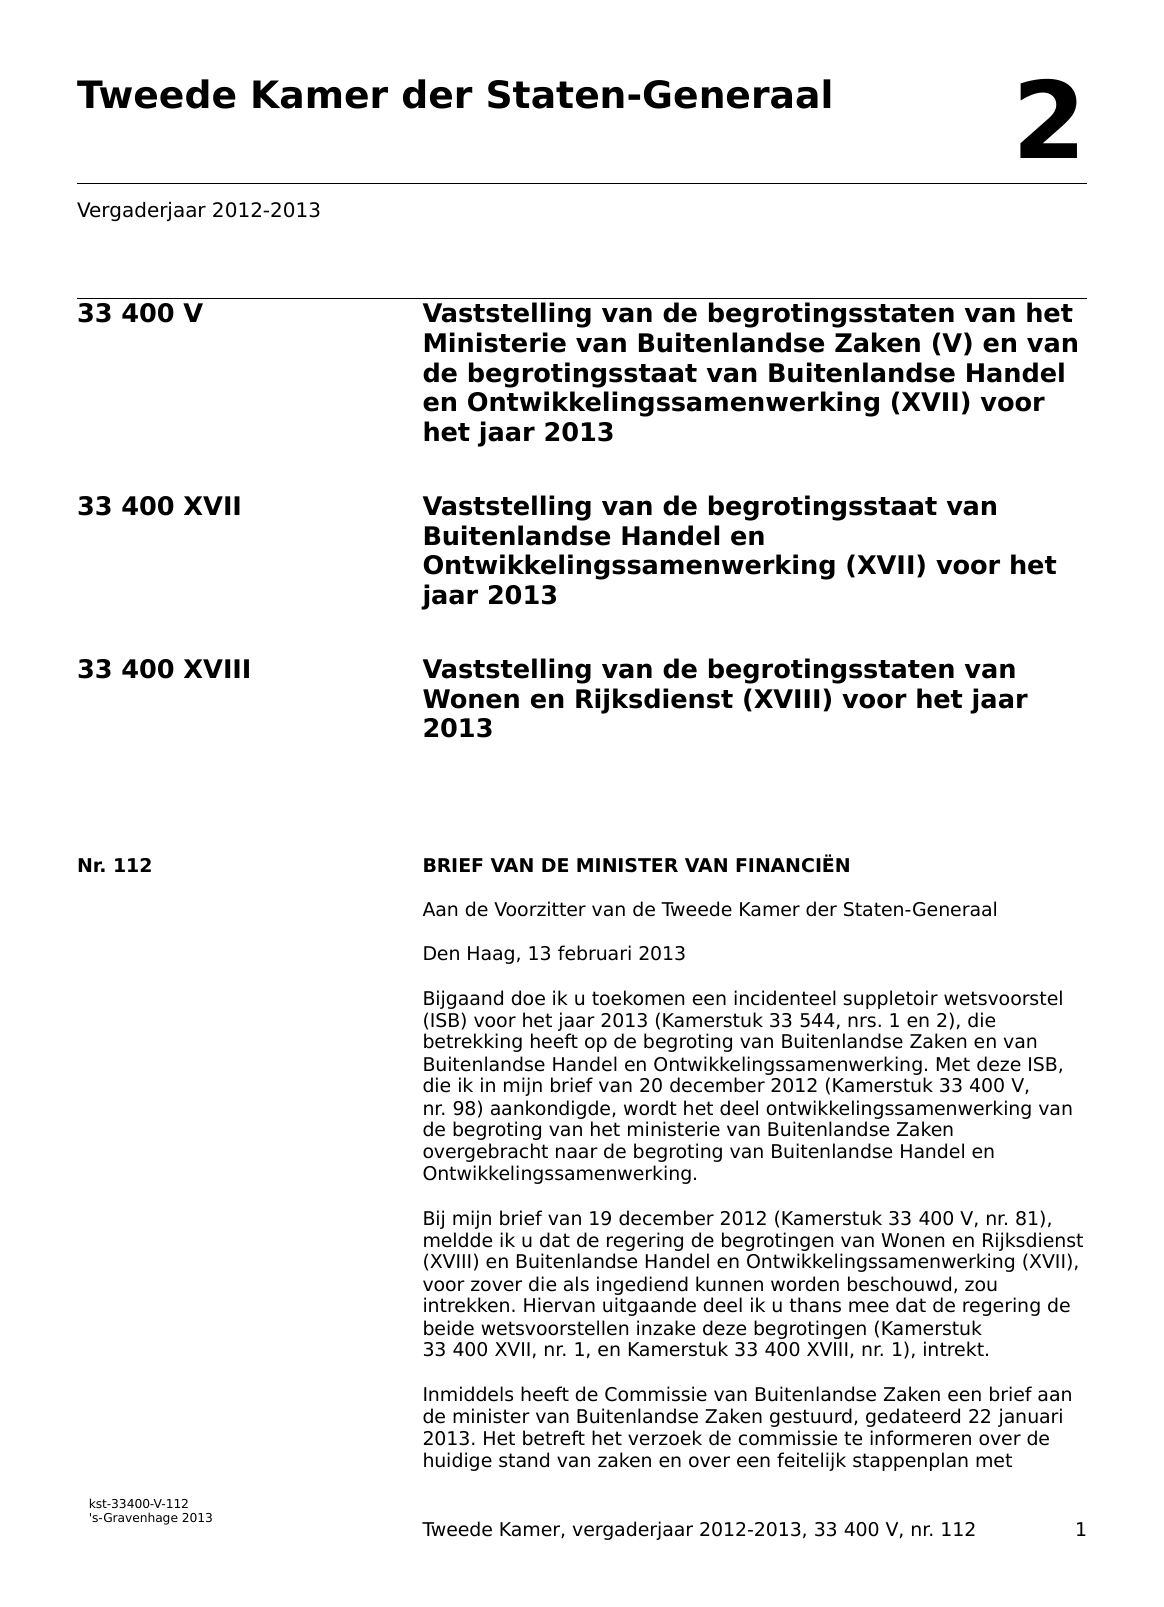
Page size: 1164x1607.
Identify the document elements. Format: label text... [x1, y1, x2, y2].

subtitle 33 400 XVIII Vaststelling van de begrotingsstaten van Wonen en Rijksdienst (XVIII) voor het jaar 2013 [77, 655, 1087, 744]
subtitle 33 400 XVII Vaststelling van de begrotingsstaat van Buitenlandse Handel en Ontwikkelingssamenwerking (XVII) voor het jaar 2013 [77, 492, 1087, 611]
text kst-33400-V-112 [88, 1497, 323, 1511]
text Bij mijn brief van 19 december 2012 (Kamerstuk 33 400 V, nr. 81), meldde ik u dat de regering de begrotingen van Wonen en Rijksdienst (XVIII) en Buitenlandse Handel en Ontwikkelingssamenwerking (XVII), voor zover die als ingediend kunnen worden beschouwd, zou intrekken. Hiervan uitgaande deel ik u thans mee dat de regering de beide wetsvoorstellen inzake deze begrotingen (Kamerstuk 33 400 XVII, nr. 1, en Kamerstuk 33 400 XVIII, nr. 1), intrekt. [422, 1207, 1087, 1361]
text Inmiddels heeft de Commissie van Buitenlandse Zaken een brief aan de minister van Buitenlandse Zaken gestuurd, gedateerd 22 januari 2013. Het betreft het verzoek de commissie te informeren over de huidige stand van zaken en over een feitelijk stappenplan met [422, 1383, 1087, 1471]
text 's-Gravenhage 2013 [88, 1511, 323, 1525]
text Den Haag, 13 februari 2013 [422, 943, 1087, 965]
text Bijgaand doe ik u toekomen een incidenteel suppletoir wetsvoorstel (ISB) voor het jaar 2013 (Kamerstuk 33 544, nrs. 1 en 2), die betrekking heeft op de begroting van Buitenlandse Zaken en van Buitenlandse Handel en Ontwikkelingssamenwerking. Met deze ISB, die ik in mijn brief van 20 december 2012 (Kamerstuk 33 400 V, nr. 98) aankondigde, wordt het deel ontwikkelingssamenwerking van de begroting van het ministerie van Buitenlandse Zaken overgebracht naar de begroting van Buitenlandse Handel en Ontwikkelingssamenwerking. [422, 987, 1087, 1185]
subtitle Nr. 112 BRIEF VAN DE MINISTER VAN FINANCIËN [77, 855, 1087, 877]
subtitle 33 400 V Vaststelling van de begrotingsstaten van het Ministerie van Buitenlandse Zaken (V) en van de begrotingsstaat van Buitenlandse Handel en Ontwikkelingssamenwerking (XVII) voor het jaar 2013 [77, 299, 1087, 447]
table_header 2 [886, 59, 1087, 183]
text Aan de Voorzitter van de Tweede Kamer der Staten-Generaal [422, 899, 1087, 921]
table_header Tweede Kamer der Staten-Generaal [77, 59, 886, 183]
table_cell Vergaderjaar 2012-2013 [77, 184, 1087, 298]
